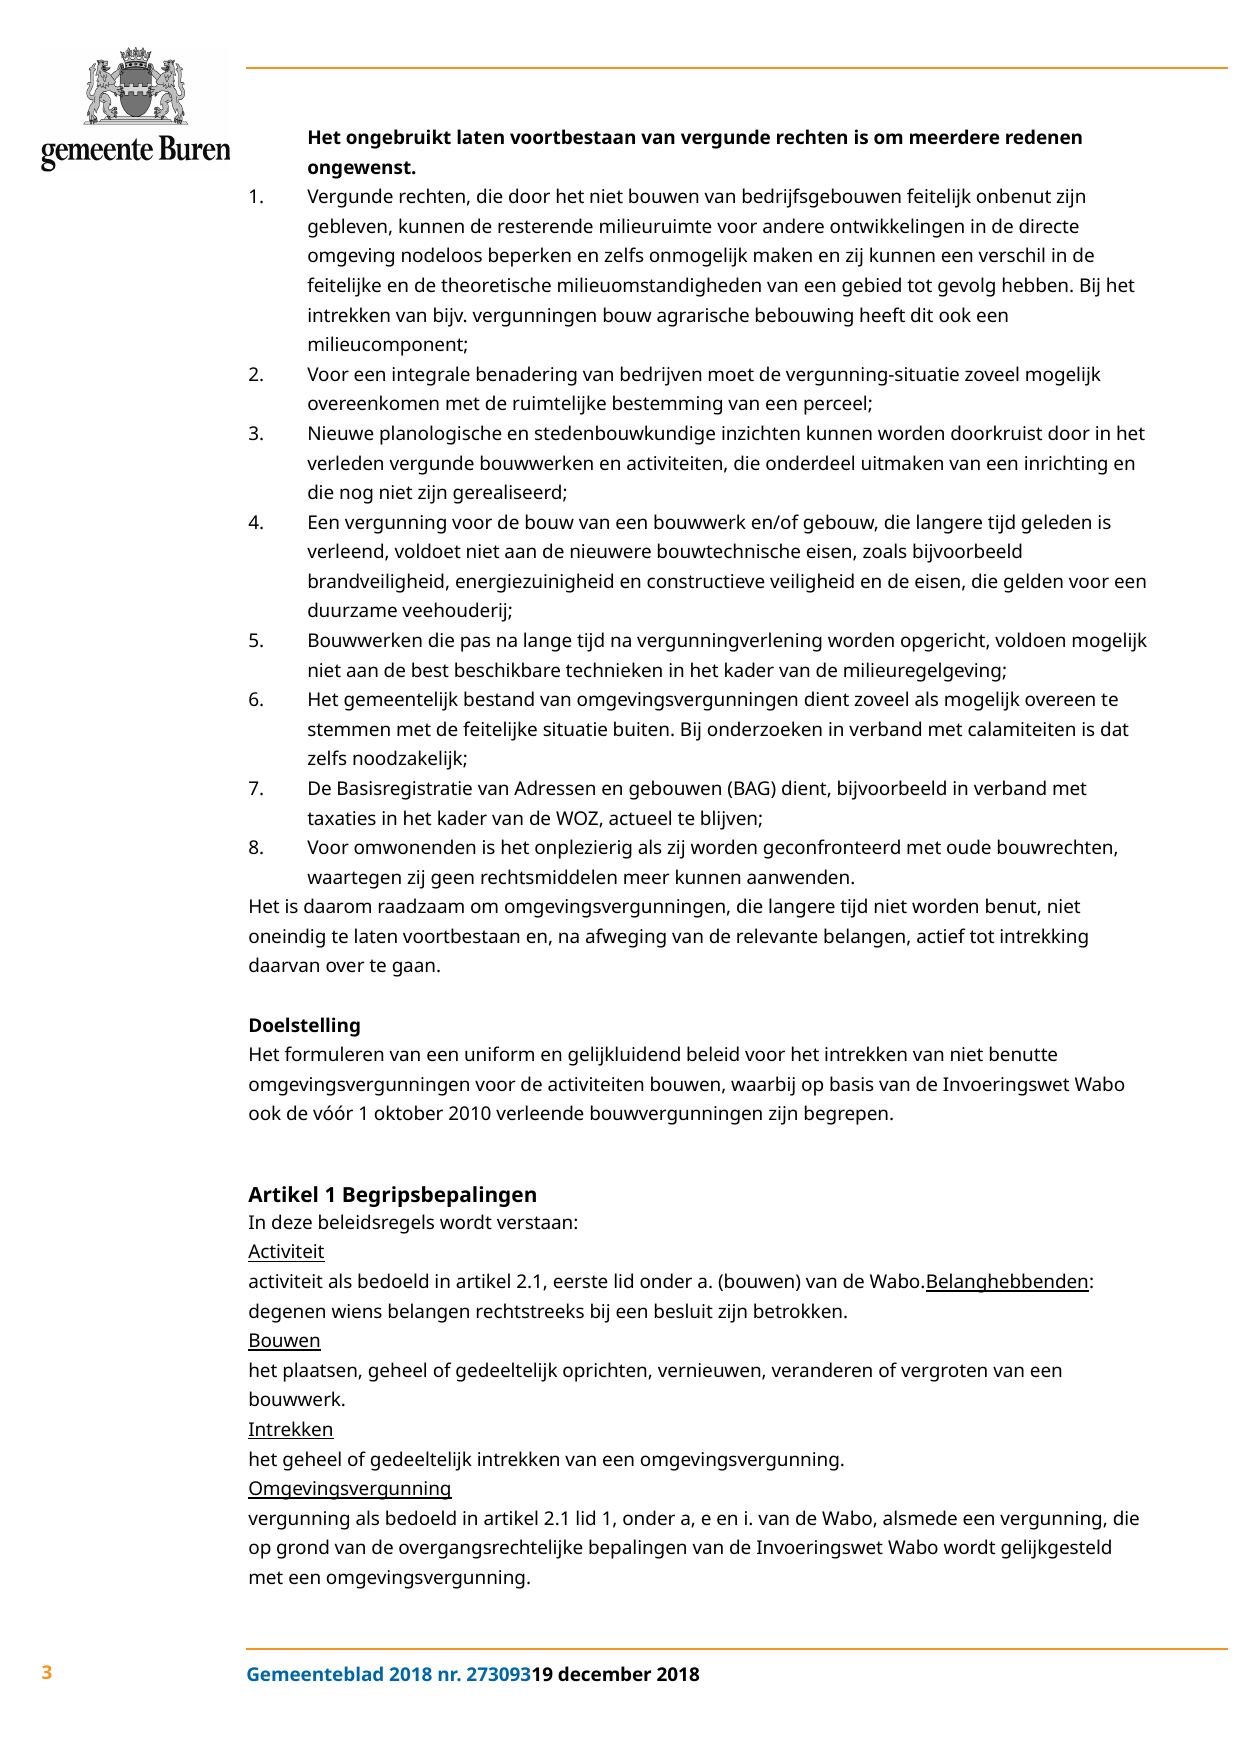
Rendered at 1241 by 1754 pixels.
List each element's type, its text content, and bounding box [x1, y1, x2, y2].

text Doelstelling [248, 1012, 1152, 1038]
list De Basisregistratie van Adressen en gebouwen (BAG) dient, bijvoorbeeld in verband met taxaties in het kader van de WOZ, actueel te blijven; [248, 775, 1152, 831]
text het plaatsen, geheel of gedeeltelijk oprichten, vernieuwen, veranderen of vergroten van een bouwwerk. [248, 1357, 1152, 1412]
list Een vergunning voor de bouw van een bouwwerk en/of gebouw, die langere tijd geleden is verleend, voldoet niet aan de nieuwere bouwtechnische eisen, zoals bijvoorbeeld brandveiligheid, energiezuinigheid en constructieve veiligheid en de eisen, die gelden voor een duurzame veehouderij; [248, 509, 1152, 623]
text Activiteit [248, 1239, 1152, 1264]
text Het formuleren van een uniform en gelijkluidend beleid voor het intrekken van niet benutte omgevingsvergunningen voor de activiteiten bouwen, waarbij op basis van de Invoeringswet Wabo ook de vóór 1 oktober 2010 verleende bouwvergunningen zijn begrepen. [248, 1041, 1152, 1126]
list Vergunde rechten, die door het niet bouwen van bedrijfsgebouwen feitelijk onbenut zijn gebleven, kunnen de resterende milieuruimte voor andere ontwikkelingen in de directe omgeving nodeloos beperken en zelfs onmogelijk maken en zij kunnen een verschil in de feitelijke en de theoretische milieuomstandigheden van een gebied tot gevolg hebben. Bij het intrekken van bijv. vergunningen bouw agrarische bebouwing heeft dit ook een milieucomponent; [248, 183, 1152, 357]
text Intrekken [248, 1416, 1152, 1442]
text In deze beleidsregels wordt verstaan: [248, 1209, 1152, 1235]
text het geheel of gedeeltelijk intrekken van een omgevingsvergunning. [248, 1446, 1152, 1471]
text Bouwen [248, 1327, 1152, 1353]
text Het is daarom raadzaam om omgevingsvergunningen, die langere tijd niet worden benut, niet oneindig te laten voortbestaan en, na afweging van de relevante belangen, actief tot intrekking daarvan over te gaan. [248, 893, 1152, 978]
picture [41, 47, 231, 172]
list Bouwwerken die pas na lange tijd na vergunningverlening worden opgericht, voldoen mogelijk niet aan de best beschikbare technieken in het kader van de milieuregelgeving; [248, 627, 1152, 683]
list Voor omwonenden is het onplezierig als zij worden geconfronteerd met oude bouwrechten, waartegen zij geen rechtsmiddelen meer kunnen aanwenden. [248, 834, 1152, 890]
list Het ongebruikt laten voortbestaan van vergunde rechten is om meerdere redenen ongewenst. [248, 124, 1152, 180]
list Het gemeentelijk bestand van omgevingsvergunningen dient zoveel als mogelijk overeen te stemmen met de feitelijke situatie buiten. Bij onderzoeken in verband met calamiteiten is dat zelfs noodzakelijk; [248, 686, 1152, 771]
text vergunning als bedoeld in artikel 2.1 lid 1, onder a, e en i. van de Wabo, alsmede een vergunning, die op grond van de overgangsrechtelijke bepalingen van de Invoeringswet Wabo wordt gelijkgesteld met een omgevingsvergunning. [248, 1505, 1152, 1590]
list Voor een integrale benadering van bedrijven moet de vergunning-situatie zoveel mogelijk overeenkomen met de ruimtelijke bestemming van een perceel; [248, 361, 1152, 416]
text activiteit als bedoeld in artikel 2.1, eerste lid onder a. (bouwen) van de Wabo.Belanghebbenden: degenen wiens belangen rechtstreeks bij een besluit zijn betrokken. [248, 1268, 1152, 1323]
list Nieuwe planologische en stedenbouwkundige inzichten kunnen worden doorkruist door in het verleden vergunde bouwwerken en activiteiten, die onderdeel uitmaken van een inrichting en die nog niet zijn gerealiseerd; [248, 420, 1152, 505]
text Omgevingsvergunning [248, 1475, 1152, 1501]
text Artikel 1 Begripsbepalingen [248, 1181, 1152, 1209]
